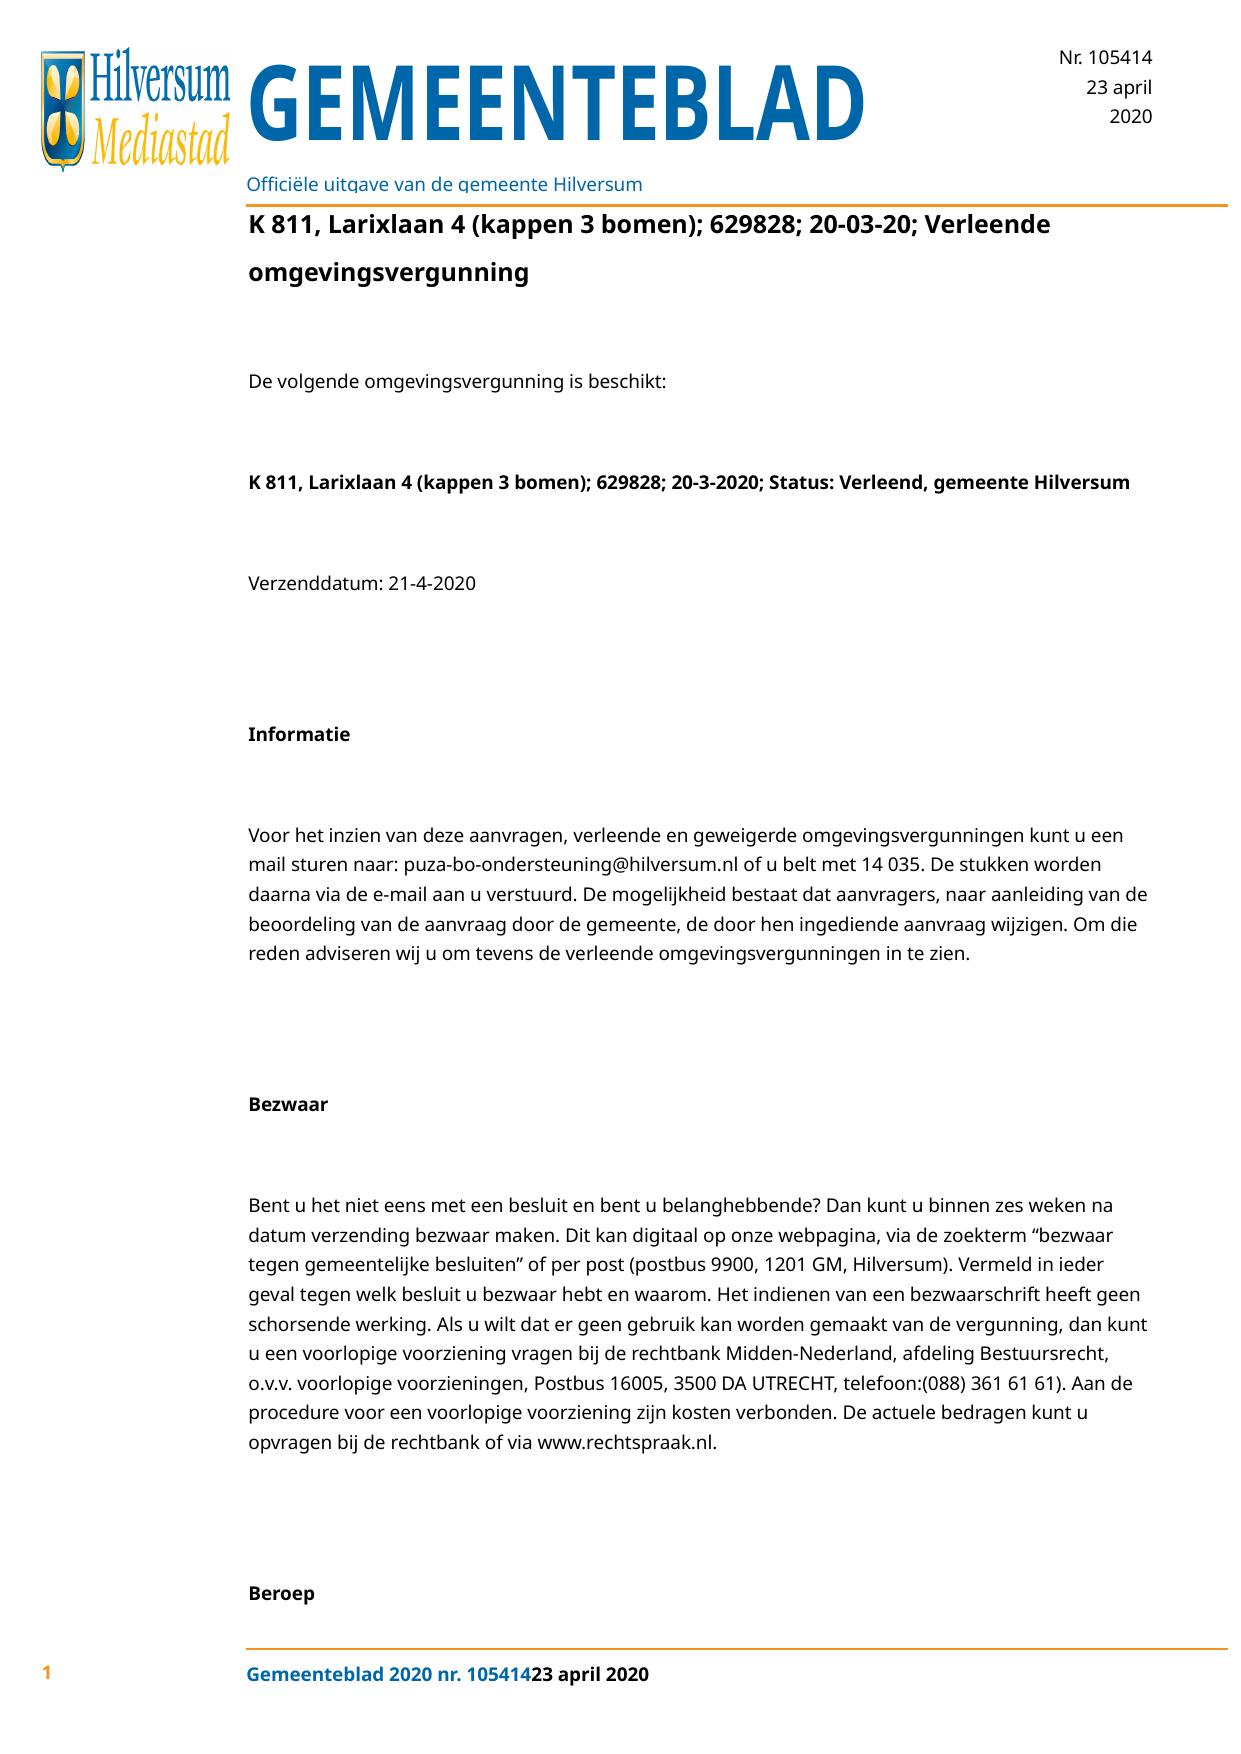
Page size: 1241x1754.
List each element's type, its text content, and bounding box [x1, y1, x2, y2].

text Verzenddatum: 21-4-2020 [248, 570, 1152, 596]
picture [41, 47, 231, 172]
text K 811, Larixlaan 4 (kappen 3 bomen); 629828; 20-3-2020; Status: Verleend, gemeente Hilversum [248, 469, 1152, 495]
text Bent u het niet eens met een besluit en bent u belanghebbende? Dan kunt u binnen zes weken na datum verzending bezwaar maken. Dit kan digitaal op onze webpagina, via de zoekterm “bezwaar tegen gemeentelijke besluiten” of per post (postbus 9900, 1201 GM, Hilversum). Vermeld in ieder geval tegen welk besluit u bezwaar hebt en waarom. Het indienen van een bezwaarschrift heeft geen schorsende werking. Als u wilt dat er geen gebruik kan worden gemaakt van de vergunning, dan kunt u een voorlopige voorziening vragen bij de rechtbank Midden-Nederland, afdeling Bestuursrecht, o.v.v. voorlopige voorzieningen, Postbus 16005, 3500 DA UTRECHT, telefoon:(088) 361 61 61). Aan de procedure voor een voorlopige voorziening zijn kosten verbonden. De actuele bedragen kunt u opvragen bij de rechtbank of via www.rechtspraak.nl. [248, 1192, 1152, 1455]
text K 811, Larixlaan 4 (kappen 3 bomen); 629828; 20-03-20; Verleende omgevingsvergunning [248, 207, 1152, 288]
text De volgende omgevingsvergunning is beschikt: [248, 368, 1152, 394]
text Bezwaar [248, 1092, 1152, 1117]
text Informatie [248, 721, 1152, 747]
text Beroep [248, 1580, 1152, 1606]
text Voor het inzien van deze aanvragen, verleende en geweigerde omgevingsvergunningen kunt u een mail sturen naar: puza-bo-ondersteuning@hilversum.nl of u belt met 14 035. De stukken worden daarna via de e-mail aan u verstuurd. De mogelijkheid bestaat dat aanvragers, naar aanleiding van de beoordeling van de aanvraag door de gemeente, de door hen ingediende aanvraag wijzigen. Om die reden adviseren wij u om tevens de verleende omgevingsvergunningen in te zien. [248, 822, 1152, 966]
